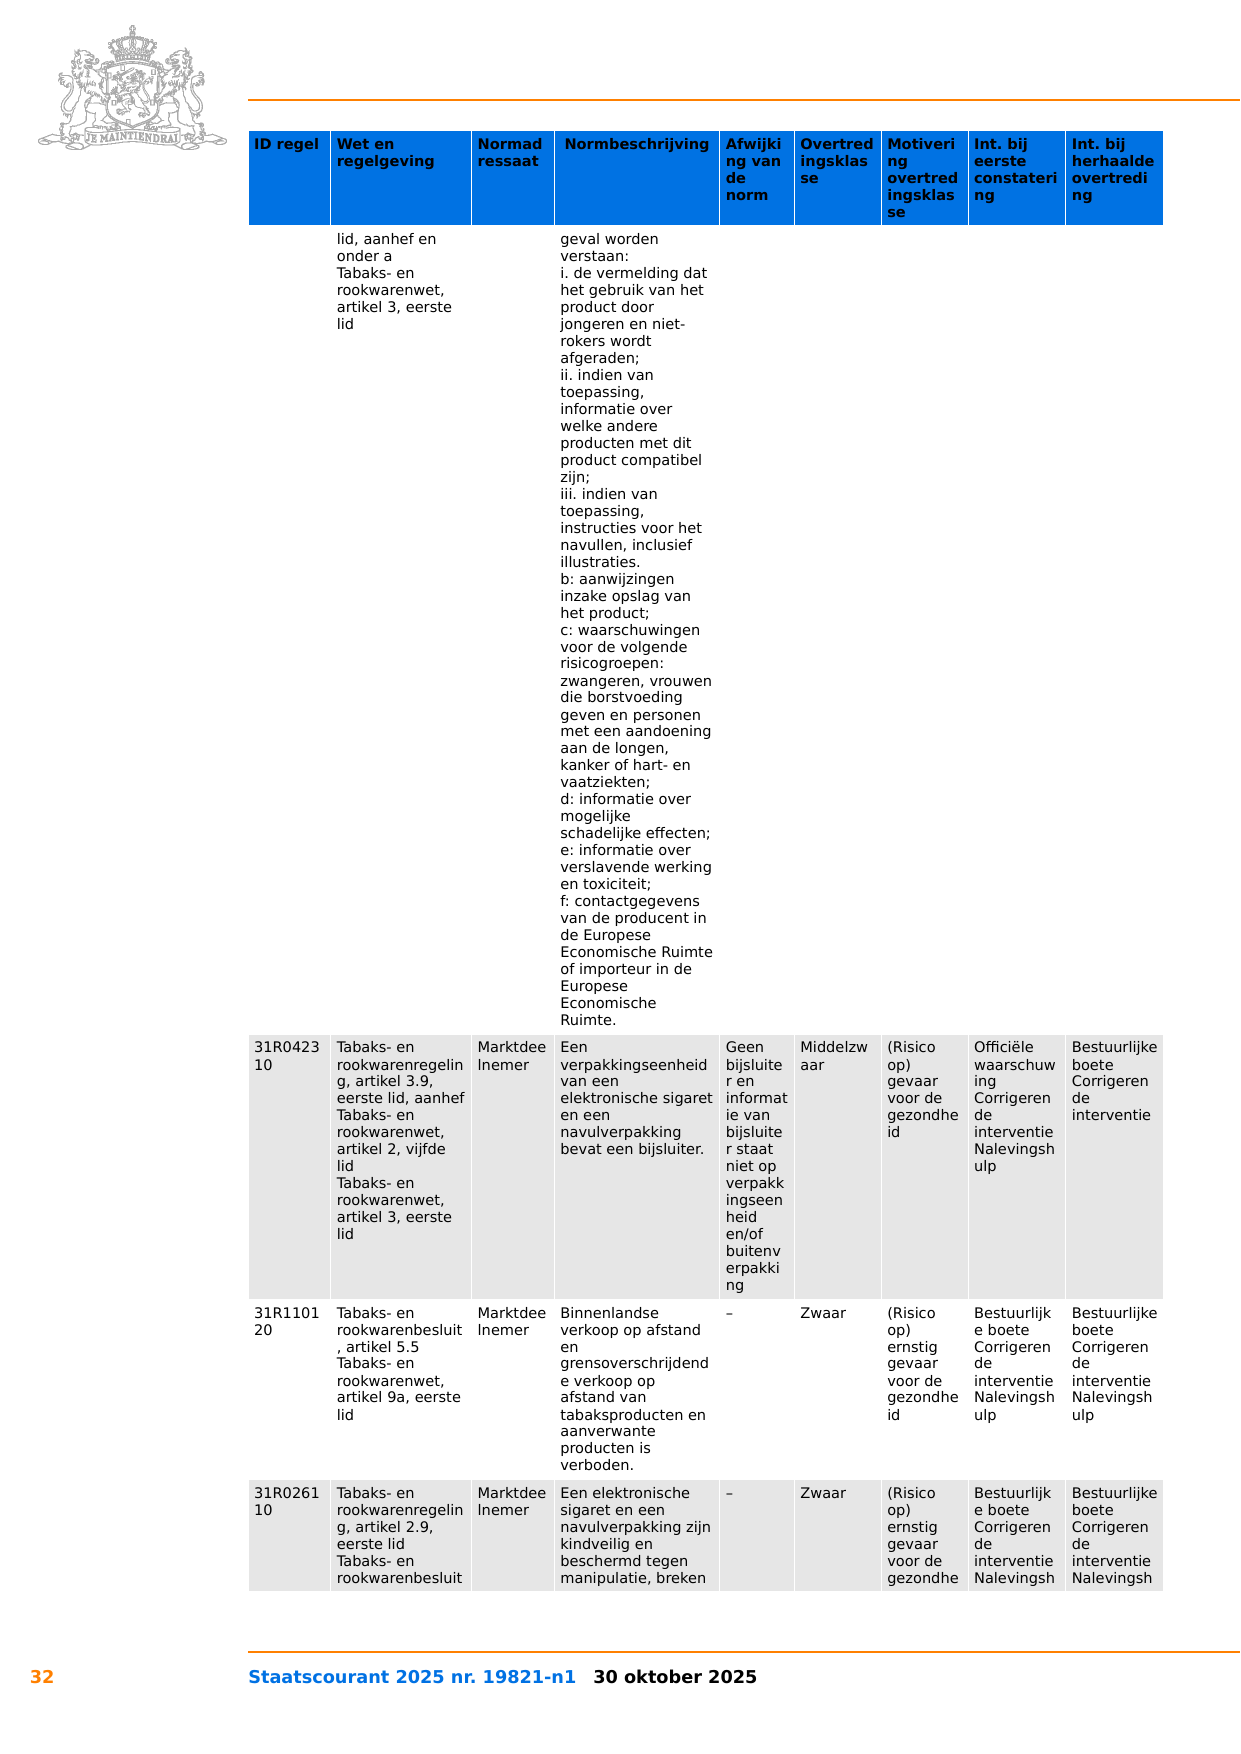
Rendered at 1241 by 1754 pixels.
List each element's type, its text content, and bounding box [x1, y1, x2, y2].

table_header Overtredingsklasse [795, 131, 881, 225]
picture [38, 25, 227, 150]
table_cell Marktdeelnemer [472, 1300, 554, 1479]
table_cell Zwaar [795, 1480, 881, 1591]
table_cell [1066, 226, 1163, 1034]
table_header Int. bij herhaalde overtreding [1066, 131, 1163, 225]
table_cell Zwaar [795, 1300, 881, 1479]
table_cell geval worden verstaan: i. de vermelding dat het gebruik van het product door jongeren en niet-rokers wordt afgeraden; ii. indien van toepassing, informatie over welke andere producten met dit product compatibel zijn; iii. indien van toepassing, instructies voor het navullen, inclusief illustraties. b: aanwijzingen inzake opslag van het product; c: waarschuwingen voor de volgende risicogroepen: zwangeren, vrouwen die borstvoeding geven en personen met een aandoening aan de longen, kanker of hart- en vaatziekten; d: informatie over mogelijke schadelijke effecten; e: informatie over verslavende werking en toxiciteit; f: contactgegevens van de producent in de Europese Economische Ruimte of importeur in de Europese Economische Ruimte. [555, 226, 719, 1034]
table_cell Een verpakkingseenheid van een elektronische sigaret en een navulverpakking bevat een bijsluiter. [555, 1035, 719, 1299]
table_cell Tabaks- en rookwarenregeling, artikel 3.9, eerste lid, aanhef Tabaks- en rookwarenwet, artikel 2, vijfde lid Tabaks- en rookwarenwet, artikel 3, eerste lid [331, 1035, 471, 1299]
table_cell (Risico op) gevaar voor de gezondheid [882, 1035, 968, 1299]
table_cell Geen bijsluiter en informatie van bijsluiter staat niet op verpakkingseenheid en/of buitenverpakking [720, 1035, 794, 1299]
table_cell lid, aanhef en onder a Tabaks- en rookwarenwet, artikel 3, eerste lid [331, 226, 471, 1034]
table_cell Een elektronische sigaret en een navulverpakking zijn kindveilig en beschermd tegen manipulatie, breken [555, 1480, 719, 1591]
table_header Motivering overtredingsklasse [882, 131, 968, 225]
table_cell – [720, 1480, 794, 1591]
table_cell 31R026110 [249, 1480, 330, 1591]
table_cell (Risico op) ernstig gevaar voor de gezondheid [882, 1300, 968, 1479]
table_header Int. bij eerste constatering [969, 131, 1065, 225]
table_cell Officiële waarschuwing Corrigerende interventie Nalevingshulp [969, 1035, 1065, 1299]
table_cell 31R042310 [249, 1035, 330, 1299]
table_cell Bestuurlijke boete Corrigerende interventie Nalevingsh [1066, 1480, 1163, 1591]
table_header ID regel [249, 131, 330, 225]
table_cell Binnenlandse verkoop op afstand en grensoverschrijdende verkoop op afstand van tabaksproducten en aanverwante producten is verboden. [555, 1300, 719, 1479]
table_cell [969, 226, 1065, 1034]
table_cell 31R110120 [249, 1300, 330, 1479]
table_cell [249, 226, 330, 1034]
table_header Wet en regelgeving [331, 131, 471, 225]
table_header Normadressaat [472, 131, 554, 225]
table_cell Tabaks- en rookwarenregeling, artikel 2.9, eerste lid Tabaks- en rookwarenbesluit [331, 1480, 471, 1591]
table_cell Marktdeelnemer [472, 1480, 554, 1591]
table_header Normbeschrijving [555, 131, 719, 225]
table_cell Bestuurlijke boete Corrigerende interventie Nalevingsh [969, 1480, 1065, 1591]
table_cell [795, 226, 881, 1034]
table_cell Tabaks- en rookwarenbesluit, artikel 5.5 Tabaks- en rookwarenwet, artikel 9a, eerste lid [331, 1300, 471, 1479]
table_cell [472, 226, 554, 1034]
table_cell Middelzwaar [795, 1035, 881, 1299]
table_cell – [720, 1300, 794, 1479]
table_cell Bestuurlijke boete Corrigerende interventie Nalevingshulp [969, 1300, 1065, 1479]
table_cell (Risico op) ernstig gevaar voor de gezondhe [882, 1480, 968, 1591]
table_header Afwijking van de norm [720, 131, 794, 225]
table_cell Bestuurlijke boete Corrigerende interventie Nalevingshulp [1066, 1300, 1163, 1479]
table_cell Bestuurlijke boete Corrigerende interventie [1066, 1035, 1163, 1299]
table_cell [720, 226, 794, 1034]
table_cell Marktdeelnemer [472, 1035, 554, 1299]
table_cell [882, 226, 968, 1034]
